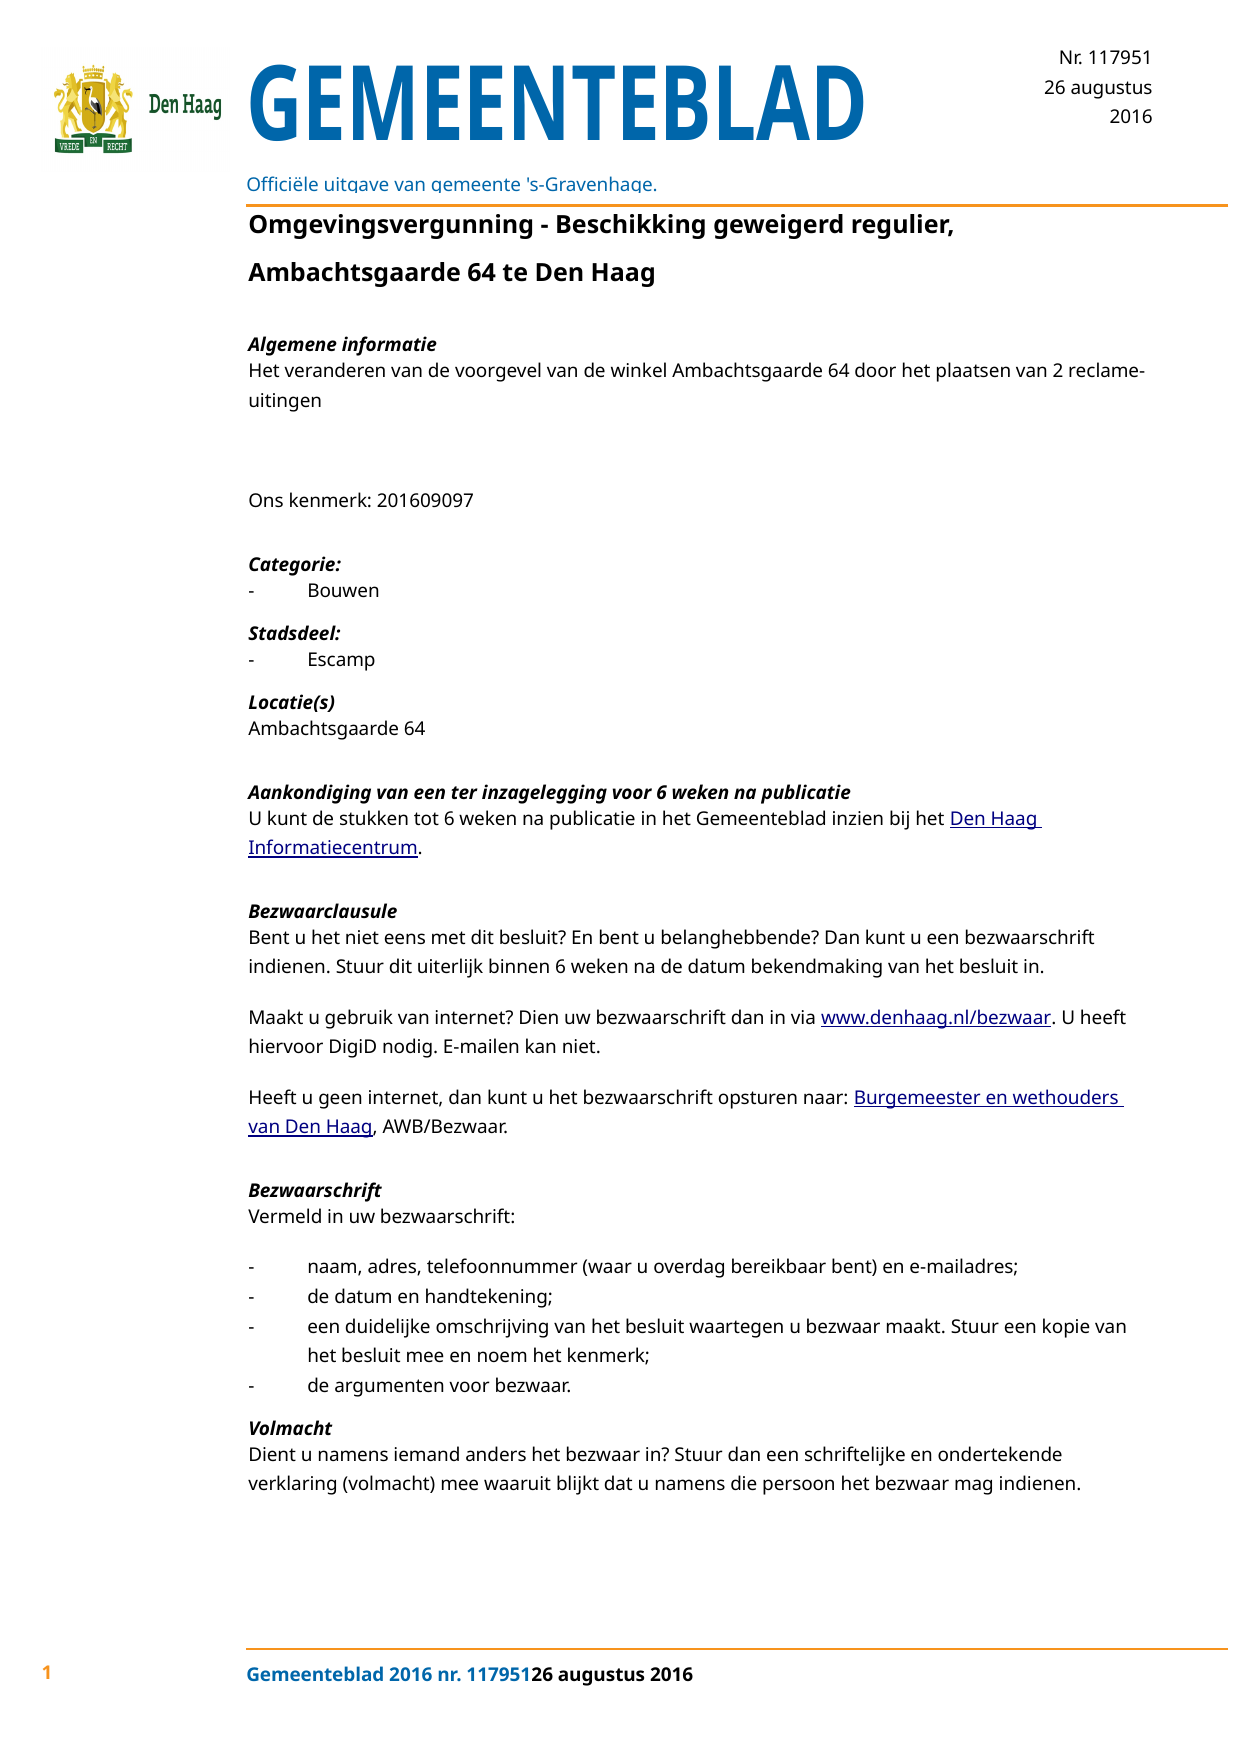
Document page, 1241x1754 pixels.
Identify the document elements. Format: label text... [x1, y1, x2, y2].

text Maakt u gebruik van internet? Dien uw bezwaarschrift dan in via www.denhaag.nl/bezwaar. U heeft hiervoor DigiD nodig. E-mailen kan niet. [248, 1004, 1152, 1059]
text Aankondiging van een ter inzagelegging voor 6 weken na publicatie [248, 779, 1152, 805]
list de argumenten voor bezwaar. [248, 1372, 1152, 1398]
text Stadsdeel: [248, 620, 1152, 646]
list een duidelijke omschrijving van het besluit waartegen u bezwaar maakt. Stuur een kopie van het besluit mee en noem het kenmerk; [248, 1313, 1152, 1368]
text Algemene informatie [248, 331, 1152, 357]
text Bent u het niet eens met dit besluit? En bent u belanghebbende? Dan kunt u een bezwaarschrift indienen. Stuur dit uiterlijk binnen 6 weken na de datum bekendmaking van het besluit in. [248, 924, 1152, 979]
text U kunt de stukken tot 6 weken na publicatie in het Gemeenteblad inzien bij het Den Haag Informatiecentrum. [248, 805, 1152, 860]
text Categorie: [248, 552, 1152, 577]
text Ambachtsgaarde 64 [248, 715, 1152, 741]
text Dient u namens iemand anders het bezwaar in? Stuur dan een schriftelijke en ondertekende verklaring (volmacht) mee waaruit blijkt dat u namens die persoon het bezwaar mag indienen. [248, 1441, 1152, 1496]
list Escamp [248, 646, 1152, 672]
list naam, adres, telefoonnummer (waar u overdag bereikbaar bent) en e-mailadres; [248, 1254, 1152, 1279]
list Bouwen [248, 577, 1152, 603]
text Locatie(s) [248, 689, 1152, 715]
text Vermeld in uw bezwaarschrift: [248, 1203, 1152, 1229]
text Volmacht [248, 1415, 1152, 1441]
picture [41, 47, 231, 172]
text Heeft u geen internet, dan kunt u het bezwaarschrift opsturen naar: Burgemeester en wethouders van Den Haag, AWB/Bezwaar. [248, 1084, 1152, 1139]
text Ons kenmerk: 201609097 [248, 488, 1152, 513]
text Bezwaarclausule [248, 898, 1152, 924]
text Bezwaarschrift [248, 1177, 1152, 1203]
list de datum en handtekening; [248, 1283, 1152, 1309]
text Omgevingsvergunning - Beschikking geweigerd regulier, Ambachtsgaarde 64 te Den Haag [248, 207, 1152, 288]
text Het veranderen van de voorgevel van de winkel Ambachtsgaarde 64 door het plaatsen van 2 reclame-uitingen [248, 357, 1152, 412]
